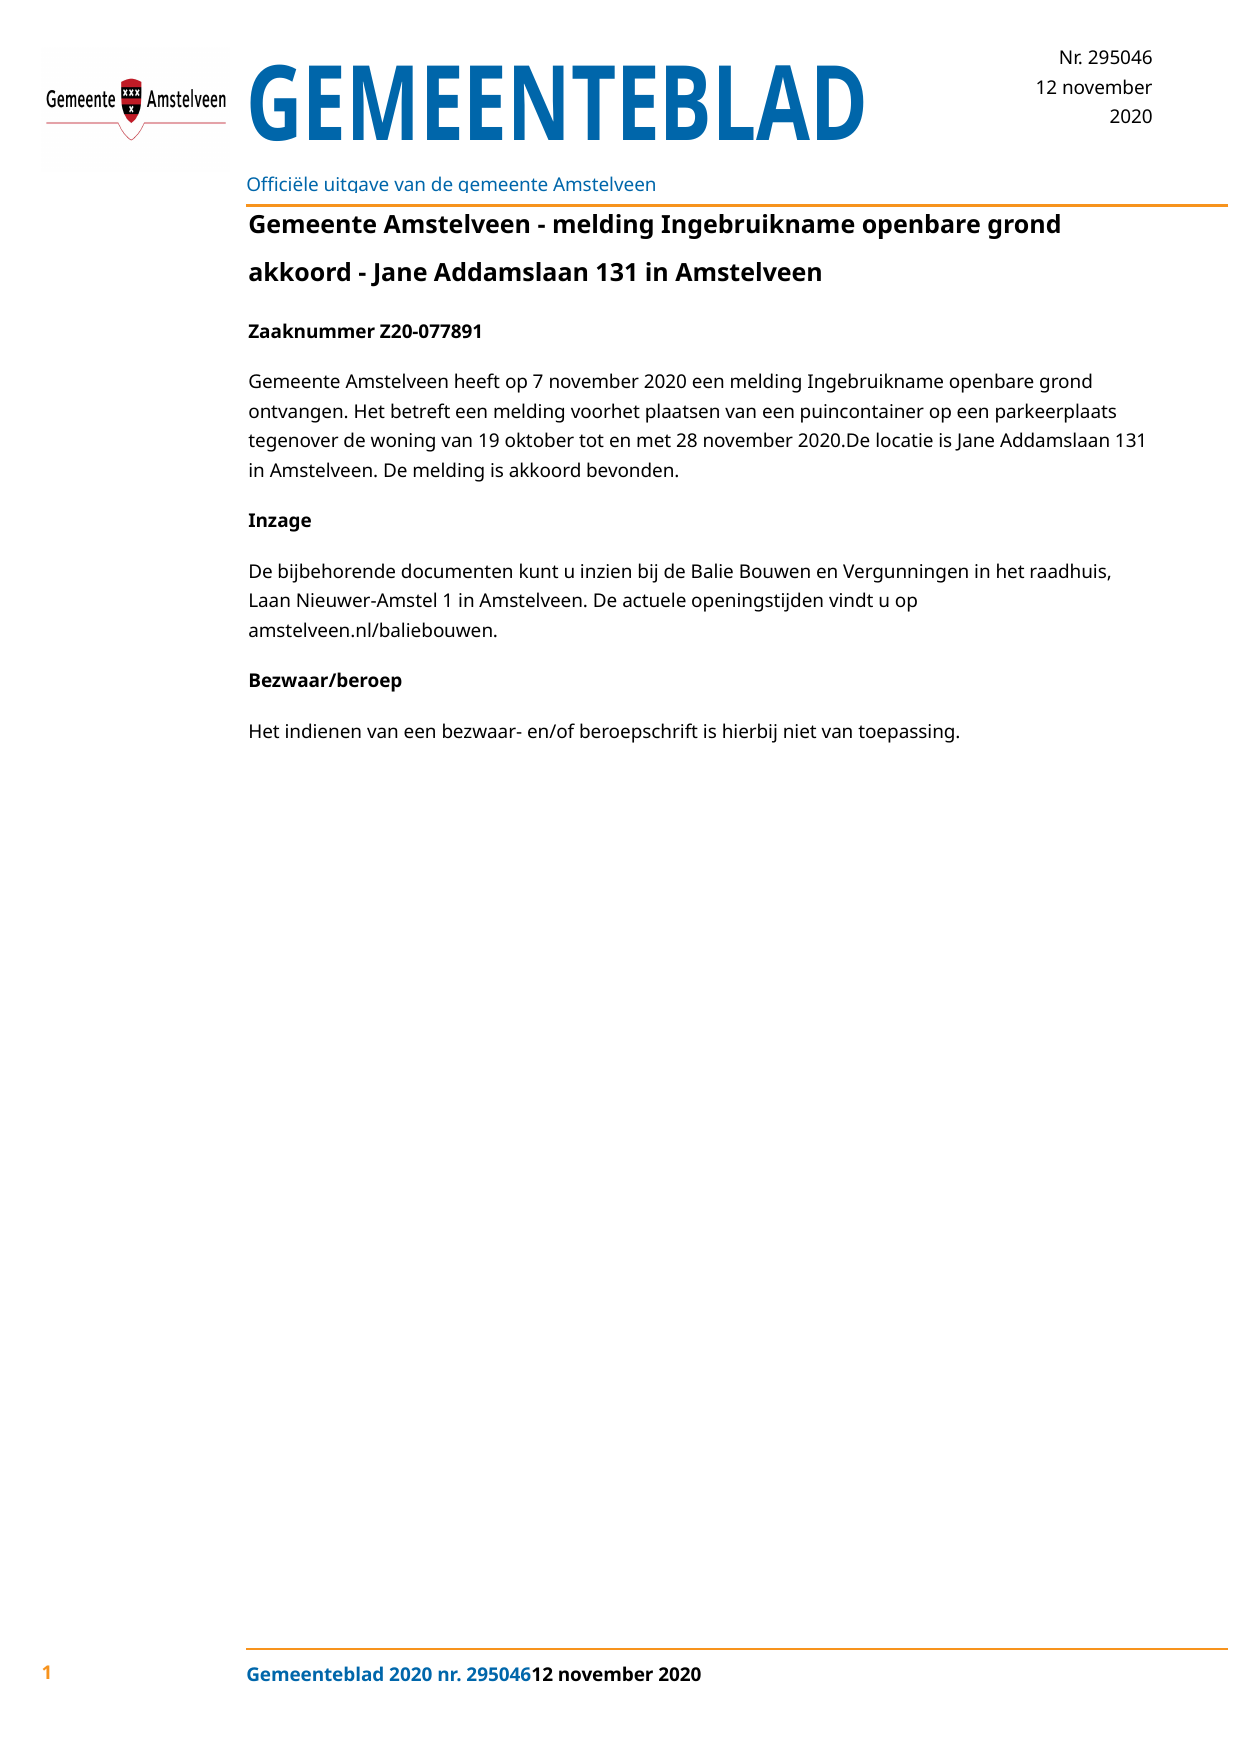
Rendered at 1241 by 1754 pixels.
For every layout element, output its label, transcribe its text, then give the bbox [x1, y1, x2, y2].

text Zaaknummer Z20-077891 [248, 318, 1152, 344]
text Gemeente Amstelveen - melding Ingebruikname openbare grond akkoord - Jane Addamslaan 131 in Amstelveen [248, 207, 1152, 288]
text Bezwaar/beroep [248, 667, 1152, 693]
picture [41, 47, 231, 172]
text De bijbehorende documenten kunt u inzien bij de Balie Bouwen en Vergunningen in het raadhuis, Laan Nieuwer-Amstel 1 in Amstelveen. De actuele openingstijden vindt u op amstelveen.nl/baliebouwen. [248, 558, 1152, 643]
text Het indienen van een bezwaar- en/of beroepschrift is hierbij niet van toepassing. [248, 718, 1152, 744]
text Inzage [248, 507, 1152, 533]
text Gemeente Amstelveen heeft op 7 november 2020 een melding Ingebruikname openbare grond ontvangen. Het betreft een melding voorhet plaatsen van een puincontainer op een parkeerplaats tegenover de woning van 19 oktober tot en met 28 november 2020.De locatie is Jane Addamslaan 131 in Amstelveen. De melding is akkoord bevonden. [248, 368, 1152, 483]
